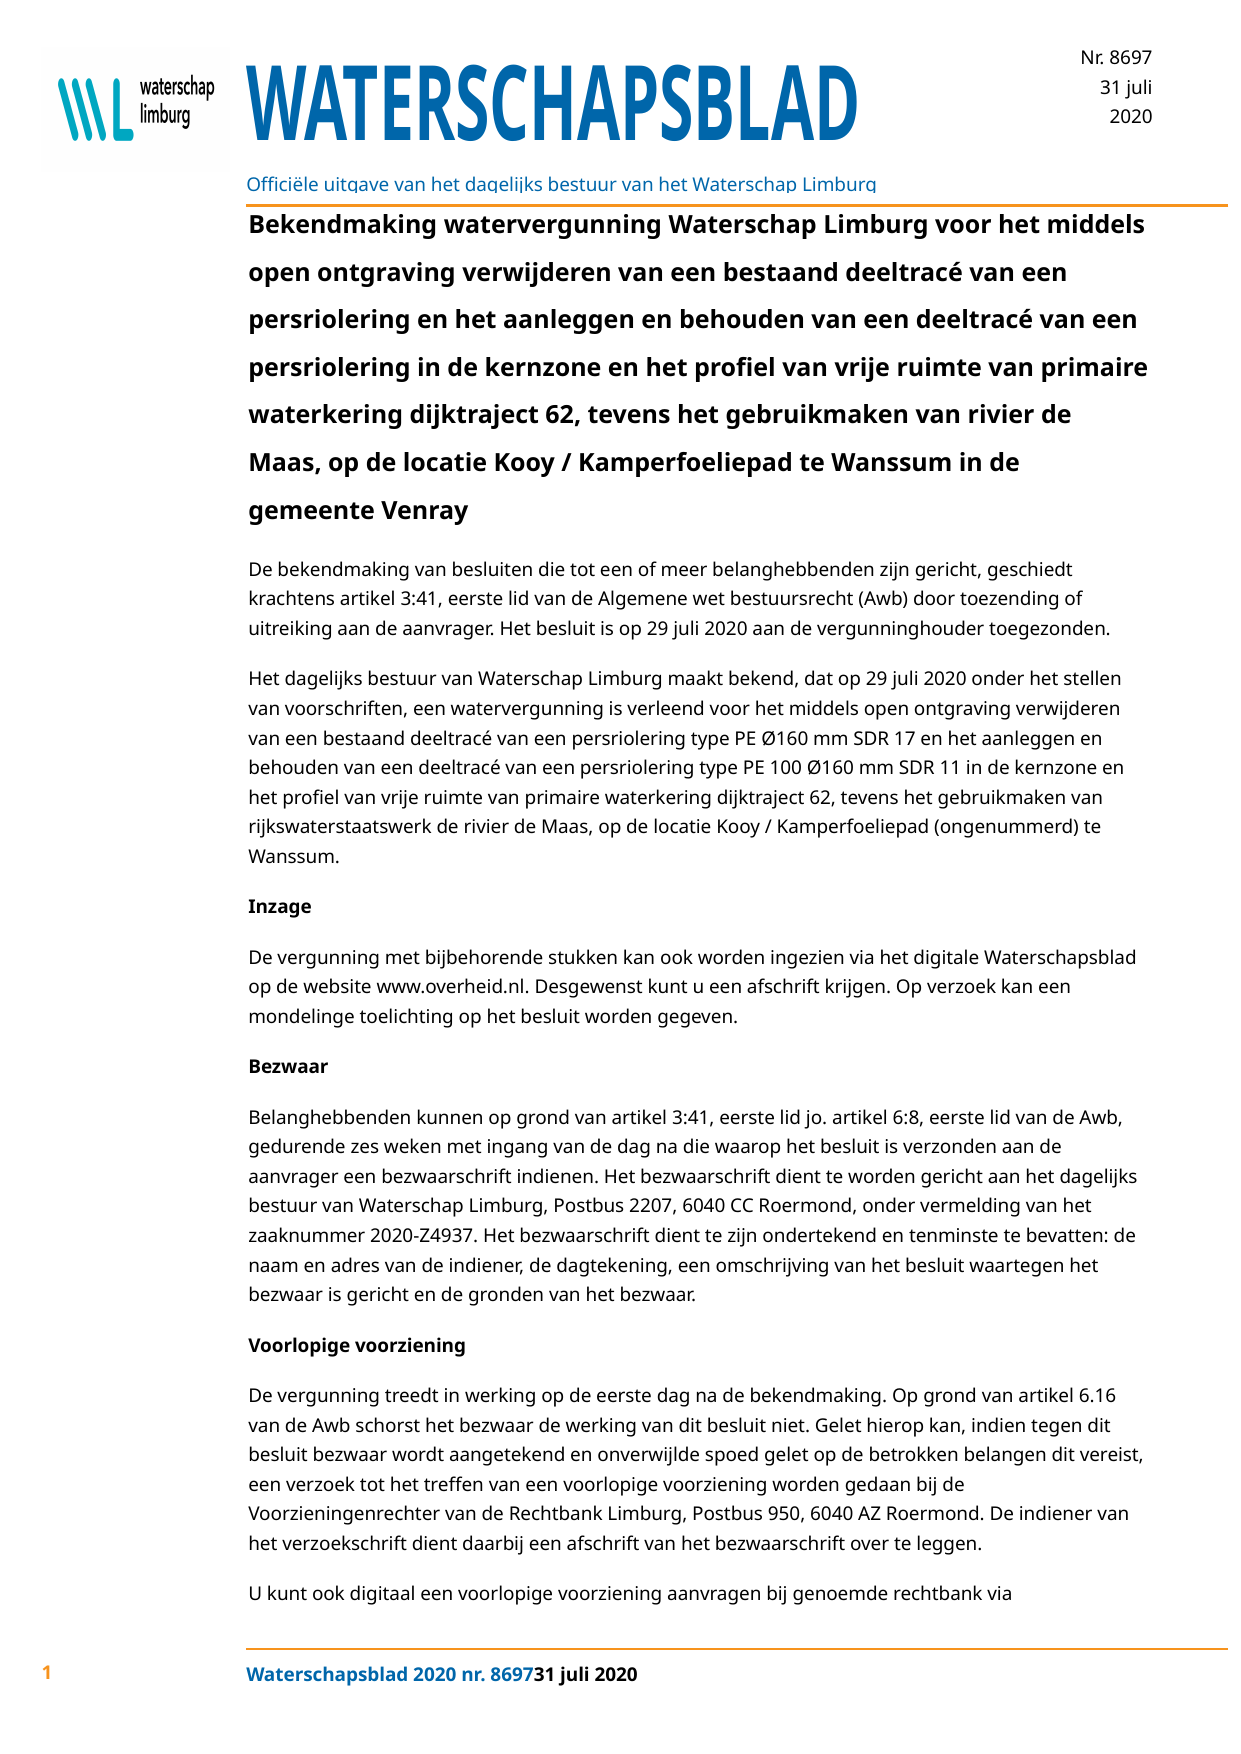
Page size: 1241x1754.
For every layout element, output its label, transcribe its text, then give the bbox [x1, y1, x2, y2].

text Het dagelijks bestuur van Waterschap Limburg maakt bekend, dat op 29 juli 2020 onder het stellen van voorschriften, een watervergunning is verleend voor het middels open ontgraving verwijderen van een bestaand deeltracé van een persriolering type PE Ø160 mm SDR 17 en het aanleggen en behouden van een deeltracé van een persriolering type PE 100 Ø160 mm SDR 11 in de kernzone en het profiel van vrije ruimte van primaire waterkering dijktraject 62, tevens het gebruikmaken van rijkswaterstaatswerk de rivier de Maas, op de locatie Kooy / Kamperfoeliepad (ongenummerd) te Wanssum. [248, 666, 1152, 869]
text Bekendmaking watervergunning Waterschap Limburg voor het middels open ontgraving verwijderen van een bestaand deeltracé van een persriolering en het aanleggen en behouden van een deeltracé van een persriolering in de kernzone en het profiel van vrije ruimte van primaire waterkering dijktraject 62, tevens het gebruikmaken van rivier de Maas, op de locatie Kooy / Kamperfoeliepad te Wanssum in de gemeente Venray [248, 207, 1152, 526]
picture [41, 47, 231, 172]
text De vergunning treedt in werking op de eerste dag na de bekendmaking. Op grond van artikel 6.16 van de Awb schorst het bezwaar de werking van dit besluit niet. Gelet hierop kan, indien tegen dit besluit bezwaar wordt aangetekend en onverwijlde spoed gelet op de betrokken belangen dit vereist, een verzoek tot het treffen van een voorlopige voorziening worden gedaan bij de Voorzieningenrechter van de Rechtbank Limburg, Postbus 950, 6040 AZ Roermond. De indiener van het verzoekschrift dient daarbij een afschrift van het bezwaarschrift over te leggen. [248, 1382, 1152, 1556]
text Bezwaar [248, 1053, 1152, 1079]
text Belanghebbenden kunnen op grond van artikel 3:41, eerste lid jo. artikel 6:8, eerste lid van de Awb, gedurende zes weken met ingang van de dag na die waarop het besluit is verzonden aan de aanvrager een bezwaarschrift indienen. Het bezwaarschrift dient te worden gericht aan het dagelijks bestuur van Waterschap Limburg, Postbus 2207, 6040 CC Roermond, onder vermelding van het zaaknummer 2020-Z4937. Het bezwaarschrift dient te zijn ondertekend en tenminste te bevatten: de naam en adres van de indiener, de dagtekening, een omschrijving van het besluit waartegen het bezwaar is gericht en de gronden van het bezwaar. [248, 1104, 1152, 1307]
text De bekendmaking van besluiten die tot een of meer belanghebbenden zijn gericht, geschiedt krachtens artikel 3:41, eerste lid van de Algemene wet bestuursrecht (Awb) door toezending of uitreiking aan de aanvrager. Het besluit is op 29 juli 2020 aan de vergunninghouder toegezonden. [248, 556, 1152, 641]
text Inzage [248, 893, 1152, 919]
text U kunt ook digitaal een voorlopige voorziening aanvragen bij genoemde rechtbank via [248, 1581, 1152, 1606]
text Voorlopige voorziening [248, 1332, 1152, 1357]
text De vergunning met bijbehorende stukken kan ook worden ingezien via het digitale Waterschapsblad op de website www.overheid.nl. Desgewenst kunt u een afschrift krijgen. Op verzoek kan een mondelinge toelichting op het besluit worden gegeven. [248, 944, 1152, 1029]
